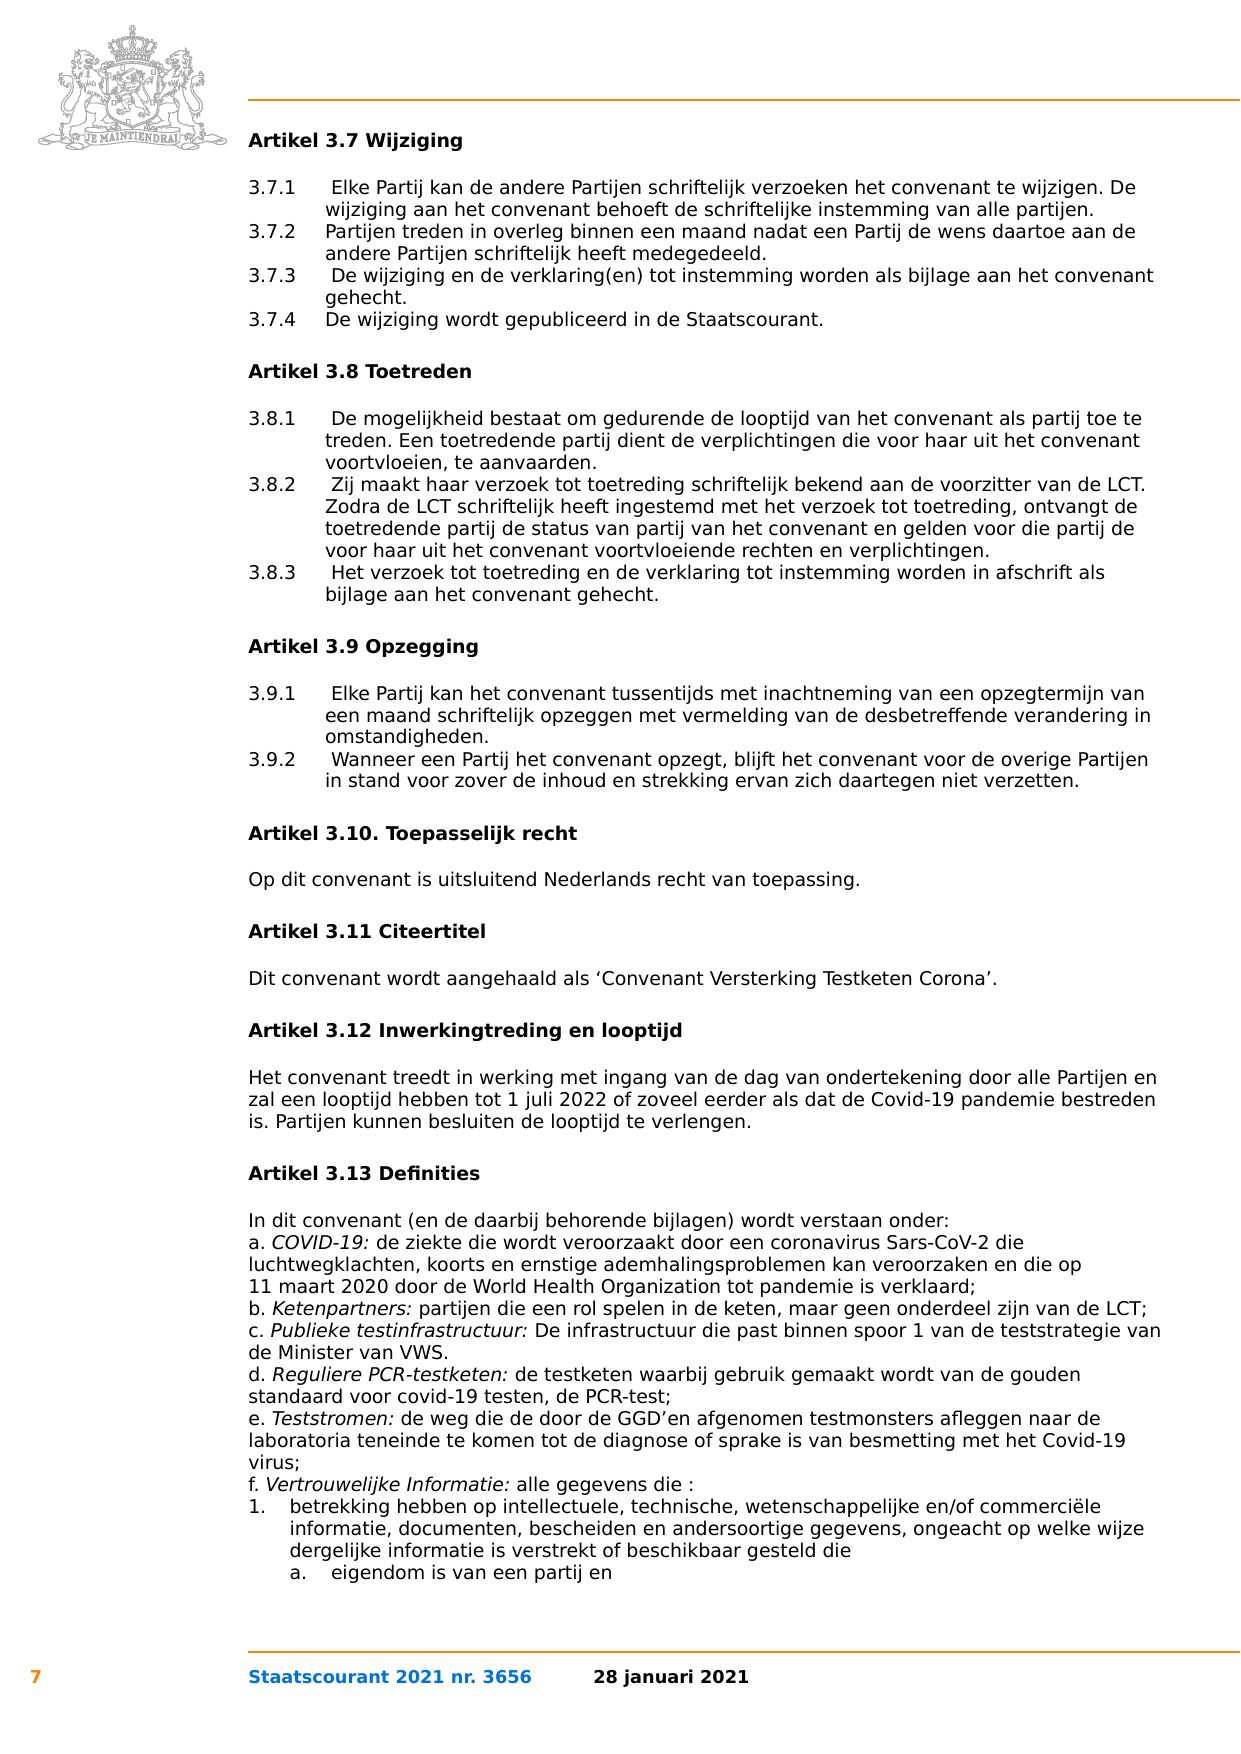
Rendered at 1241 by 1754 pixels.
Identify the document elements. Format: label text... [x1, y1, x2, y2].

text 3.9.2 Wanneer een Partij het convenant opzegt, blijft het convenant voor de overige Partijen in stand voor zover de inhoud en strekking ervan zich daartegen niet verzetten. [248, 748, 1163, 792]
subtitle Artikel 3.10. Toepasselijk recht [248, 822, 1163, 844]
text Op dit convenant is uitsluitend Nederlands recht van toepassing. [248, 869, 1163, 891]
text f. Vertrouwelijke Informatie: alle gegevens die : [248, 1474, 1163, 1496]
text 3.8.3 Het verzoek tot toetreding en de verklaring tot instemming worden in afschrift als bijlage aan het convenant gehecht. [248, 562, 1163, 606]
text 3.8.2 Zij maakt haar verzoek tot toetreding schriftelijk bekend aan de voorzitter van de LCT. Zodra de LCT schriftelijk heeft ingestemd met het verzoek tot toetreding, ontvangt de toetredende partij de status van partij van het convenant en gelden voor die partij de voor haar uit het convenant voortvloeiende rechten en verplichtingen. [248, 474, 1163, 562]
text 1. betrekking hebben op intellectuele, technische, wetenschappelijke en/of commerciële informatie, documenten, bescheiden en andersoortige gegevens, ongeacht op welke wijze dergelijke informatie is verstrekt of beschikbaar gesteld die [248, 1496, 1163, 1562]
subtitle Artikel 3.7 Wijziging [248, 130, 1163, 152]
text 3.7.2 Partijen treden in overleg binnen een maand nadat een Partij de wens daartoe aan de andere Partijen schriftelijk heeft medegedeeld. [248, 221, 1163, 265]
text d. Reguliere PCR-testketen: de testketen waarbij gebruik gemaakt wordt van de gouden standaard voor covid-19 testen, de PCR-test; [248, 1364, 1163, 1408]
text 3.7.4 De wijziging wordt gepubliceerd in de Staatscourant. [248, 309, 1163, 331]
text 3.8.1 De mogelijkheid bestaat om gedurende de looptijd van het convenant als partij toe te treden. Een toetredende partij dient de verplichtingen die voor haar uit het convenant voortvloeien, te aanvaarden. [248, 408, 1163, 474]
text 3.7.3 De wijziging en de verklaring(en) tot instemming worden als bijlage aan het convenant gehecht. [248, 265, 1163, 309]
text c. Publieke testinfrastructuur: De infrastructuur die past binnen spoor 1 van de teststrategie van de Minister van VWS. [248, 1320, 1163, 1364]
subtitle Artikel 3.13 Definities [248, 1163, 1163, 1185]
subtitle Artikel 3.8 Toetreden [248, 361, 1163, 383]
text e. Teststromen: de weg die de door de GGD’en afgenomen testmonsters afleggen naar de laboratoria teneinde te komen tot de diagnose of sprake is van besmetting met het Covid-19 virus; [248, 1408, 1163, 1474]
text a. COVID-19: de ziekte die wordt veroorzaakt door een coronavirus Sars-CoV-2 die luchtwegklachten, koorts en ernstige ademhalingsproblemen kan veroorzaken en die op 11 maart 2020 door de World Health Organization tot pandemie is verklaard; [248, 1232, 1163, 1298]
picture [38, 25, 227, 150]
text In dit convenant (en de daarbij behorende bijlagen) wordt verstaan onder: [248, 1210, 1163, 1232]
subtitle Artikel 3.9 Opzegging [248, 636, 1163, 657]
subtitle Artikel 3.11 Citeertitel [248, 921, 1163, 943]
text a. eigendom is van een partij en [289, 1562, 1163, 1584]
text Dit convenant wordt aangehaald als ‘Convenant Versterking Testketen Corona’. [248, 968, 1163, 990]
text Het convenant treedt in werking met ingang van de dag van ondertekening door alle Partijen en zal een looptijd hebben tot 1 juli 2022 of zoveel eerder als dat de Covid-19 pandemie bestreden is. Partijen kunnen besluiten de looptijd te verlengen. [248, 1067, 1163, 1133]
text b. Ketenpartners: partijen die een rol spelen in de keten, maar geen onderdeel zijn van de LCT; [248, 1298, 1163, 1320]
text 3.9.1 Elke Partij kan het convenant tussentijds met inachtneming van een opzegtermijn van een maand schriftelijk opzeggen met vermelding van de desbetreffende verandering in omstandigheden. [248, 682, 1163, 748]
subtitle Artikel 3.12 Inwerkingtreding en looptijd [248, 1020, 1163, 1042]
text 3.7.1 Elke Partij kan de andere Partijen schriftelijk verzoeken het convenant te wijzigen. De wijziging aan het convenant behoeft de schriftelijke instemming van alle partijen. [248, 177, 1163, 221]
